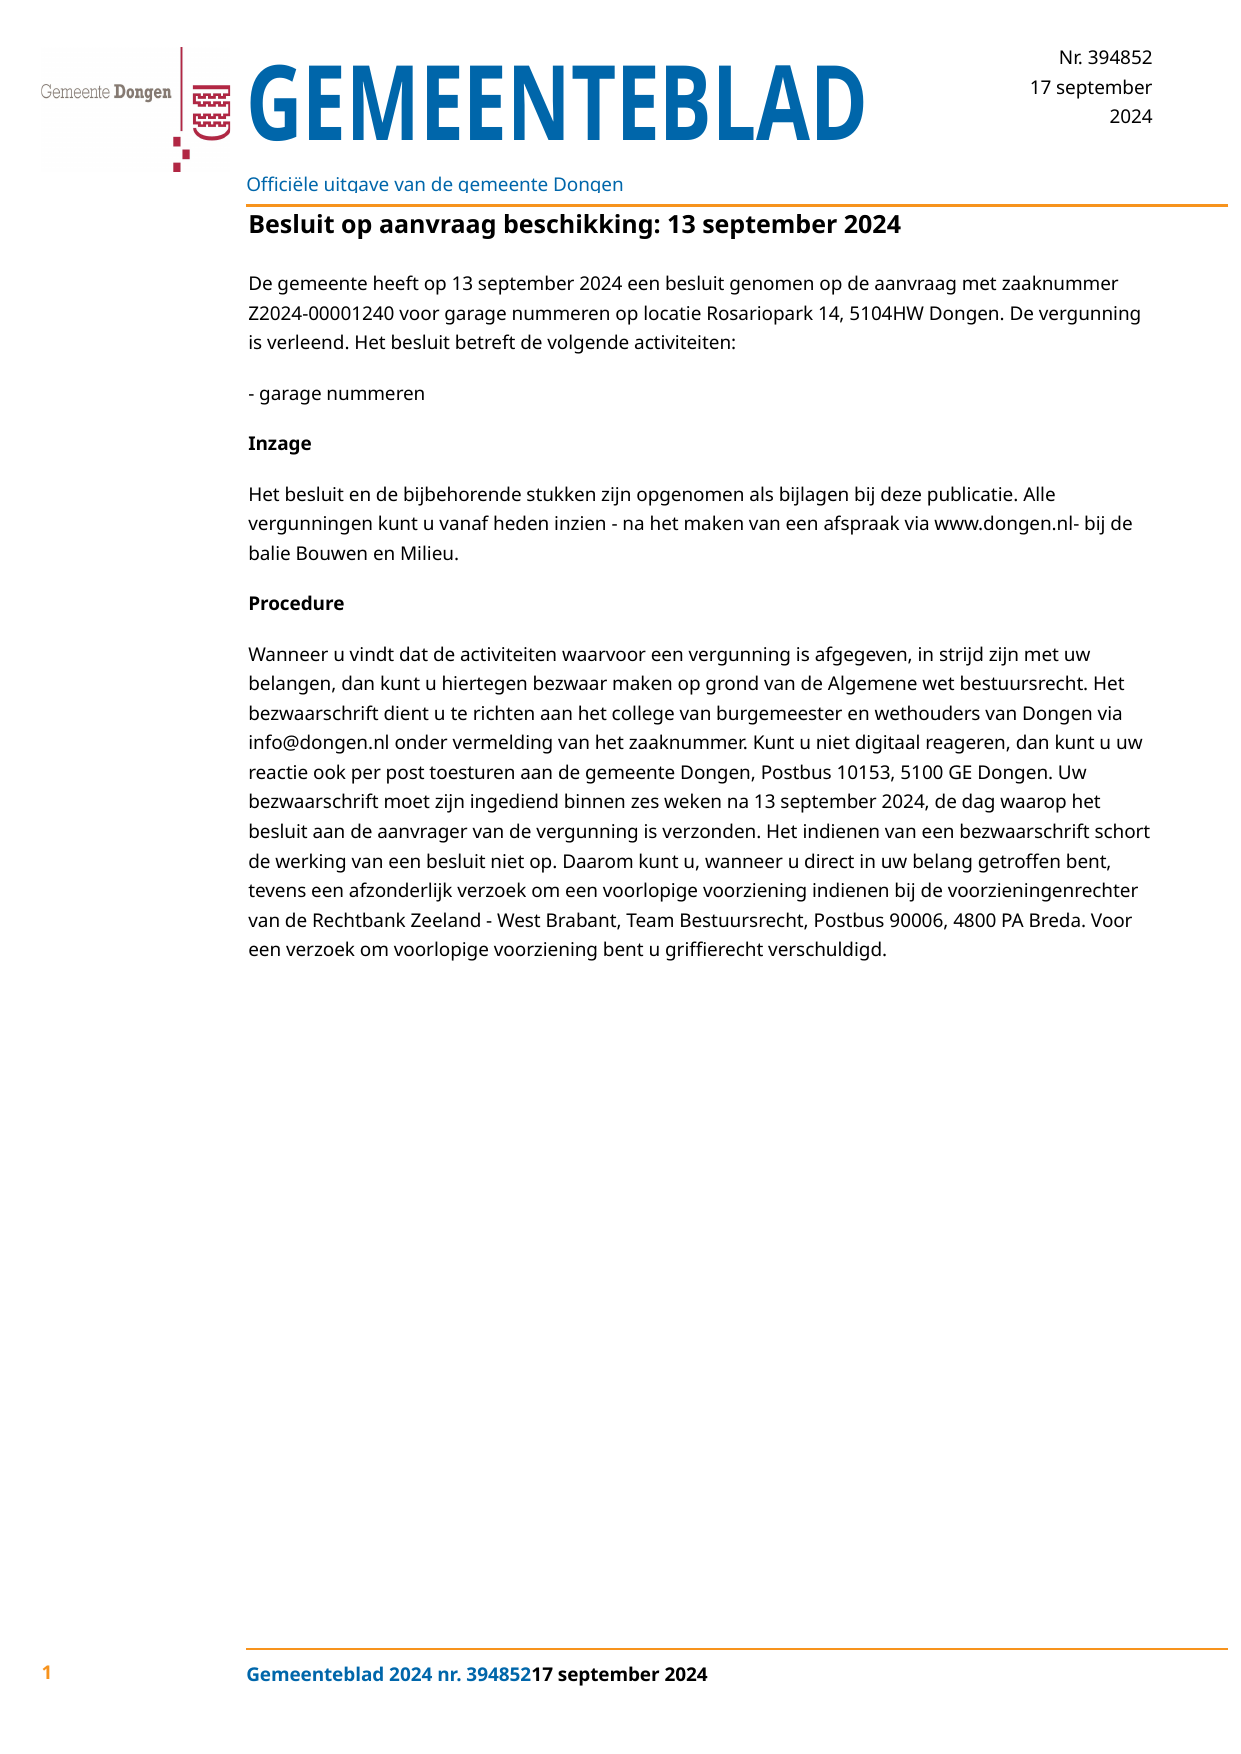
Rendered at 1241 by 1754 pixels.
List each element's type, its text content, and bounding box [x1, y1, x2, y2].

text De gemeente heeft op 13 september 2024 een besluit genomen op de aanvraag met zaaknummer Z2024-00001240 voor garage nummeren op locatie Rosariopark 14, 5104HW Dongen. De vergunning is verleend. Het besluit betreft de volgende activiteiten: [248, 270, 1152, 355]
text Procedure [248, 590, 1152, 616]
text Wanneer u vindt dat de activiteiten waarvoor een vergunning is afgegeven, in strijd zijn met uw belangen, dan kunt u hiertegen bezwaar maken op grond van de Algemene wet bestuursrecht. Het bezwaarschrift dient u te richten aan het college van burgemeester en wethouders van Dongen via info@dongen.nl onder vermelding van het zaaknummer. Kunt u niet digitaal reageren, dan kunt u uw reactie ook per post toesturen aan de gemeente Dongen, Postbus 10153, 5100 GE Dongen. Uw bezwaarschrift moet zijn ingediend binnen zes weken na 13 september 2024, de dag waarop het besluit aan de aanvrager van de vergunning is verzonden. Het indienen van een bezwaarschrift schort de werking van een besluit niet op. Daarom kunt u, wanneer u direct in uw belang getroffen bent, tevens een afzonderlijk verzoek om een voorlopige voorziening indienen bij de voorzieningenrechter van de Rechtbank Zeeland - West Brabant, Team Bestuursrecht, Postbus 90006, 4800 PA Breda. Voor een verzoek om voorlopige voorziening bent u griffierecht verschuldigd. [248, 641, 1152, 962]
text - garage nummeren [248, 380, 1152, 406]
text Besluit op aanvraag beschikking: 13 september 2024 [248, 207, 1152, 241]
text Inzage [248, 430, 1152, 456]
text Het besluit en de bijbehorende stukken zijn opgenomen als bijlagen bij deze publicatie. Alle vergunningen kunt u vanaf heden inzien - na het maken van een afspraak via www.dongen.nl- bij de balie Bouwen en Milieu. [248, 481, 1152, 566]
picture [41, 47, 231, 172]
